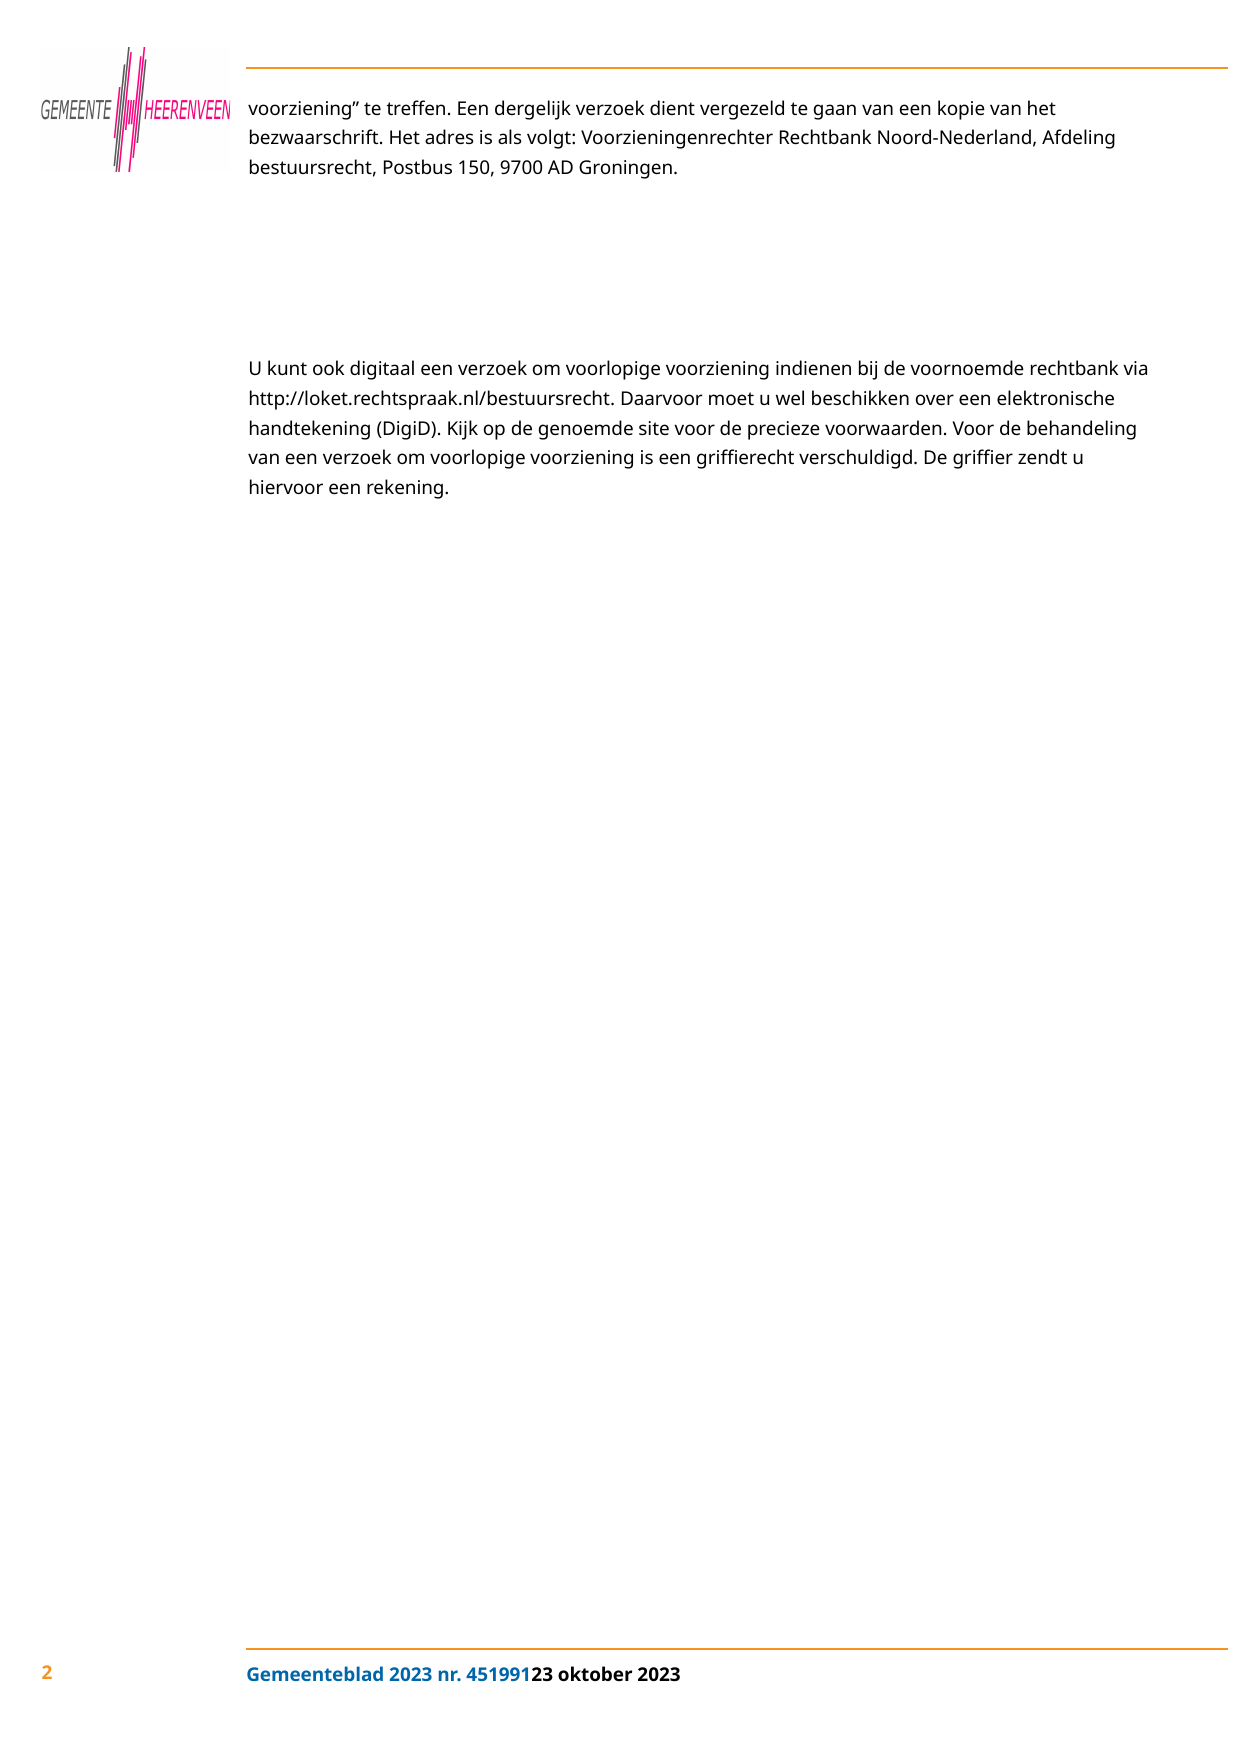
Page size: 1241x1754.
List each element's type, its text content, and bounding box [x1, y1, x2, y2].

picture [41, 47, 231, 172]
text voorziening” te treffen. Een dergelijk verzoek dient vergezeld te gaan van een kopie van het bezwaarschrift. Het adres is als volgt: Voorzieningenrechter Rechtbank Noord-Nederland, Afdeling bestuursrecht, Postbus 150, 9700 AD Groningen. [248, 95, 1152, 180]
text U kunt ook digitaal een verzoek om voorlopige voorziening indienen bij de voornoemde rechtbank via http://loket.rechtspraak.nl/bestuursrecht. Daarvoor moet u wel beschikken over een elektronische handtekening (DigiD). Kijk op de genoemde site voor de precieze voorwaarden. Voor de behandeling van een verzoek om voorlopige voorziening is een griffierecht verschuldigd. De griffier zendt u hiervoor een rekening. [248, 356, 1152, 500]
